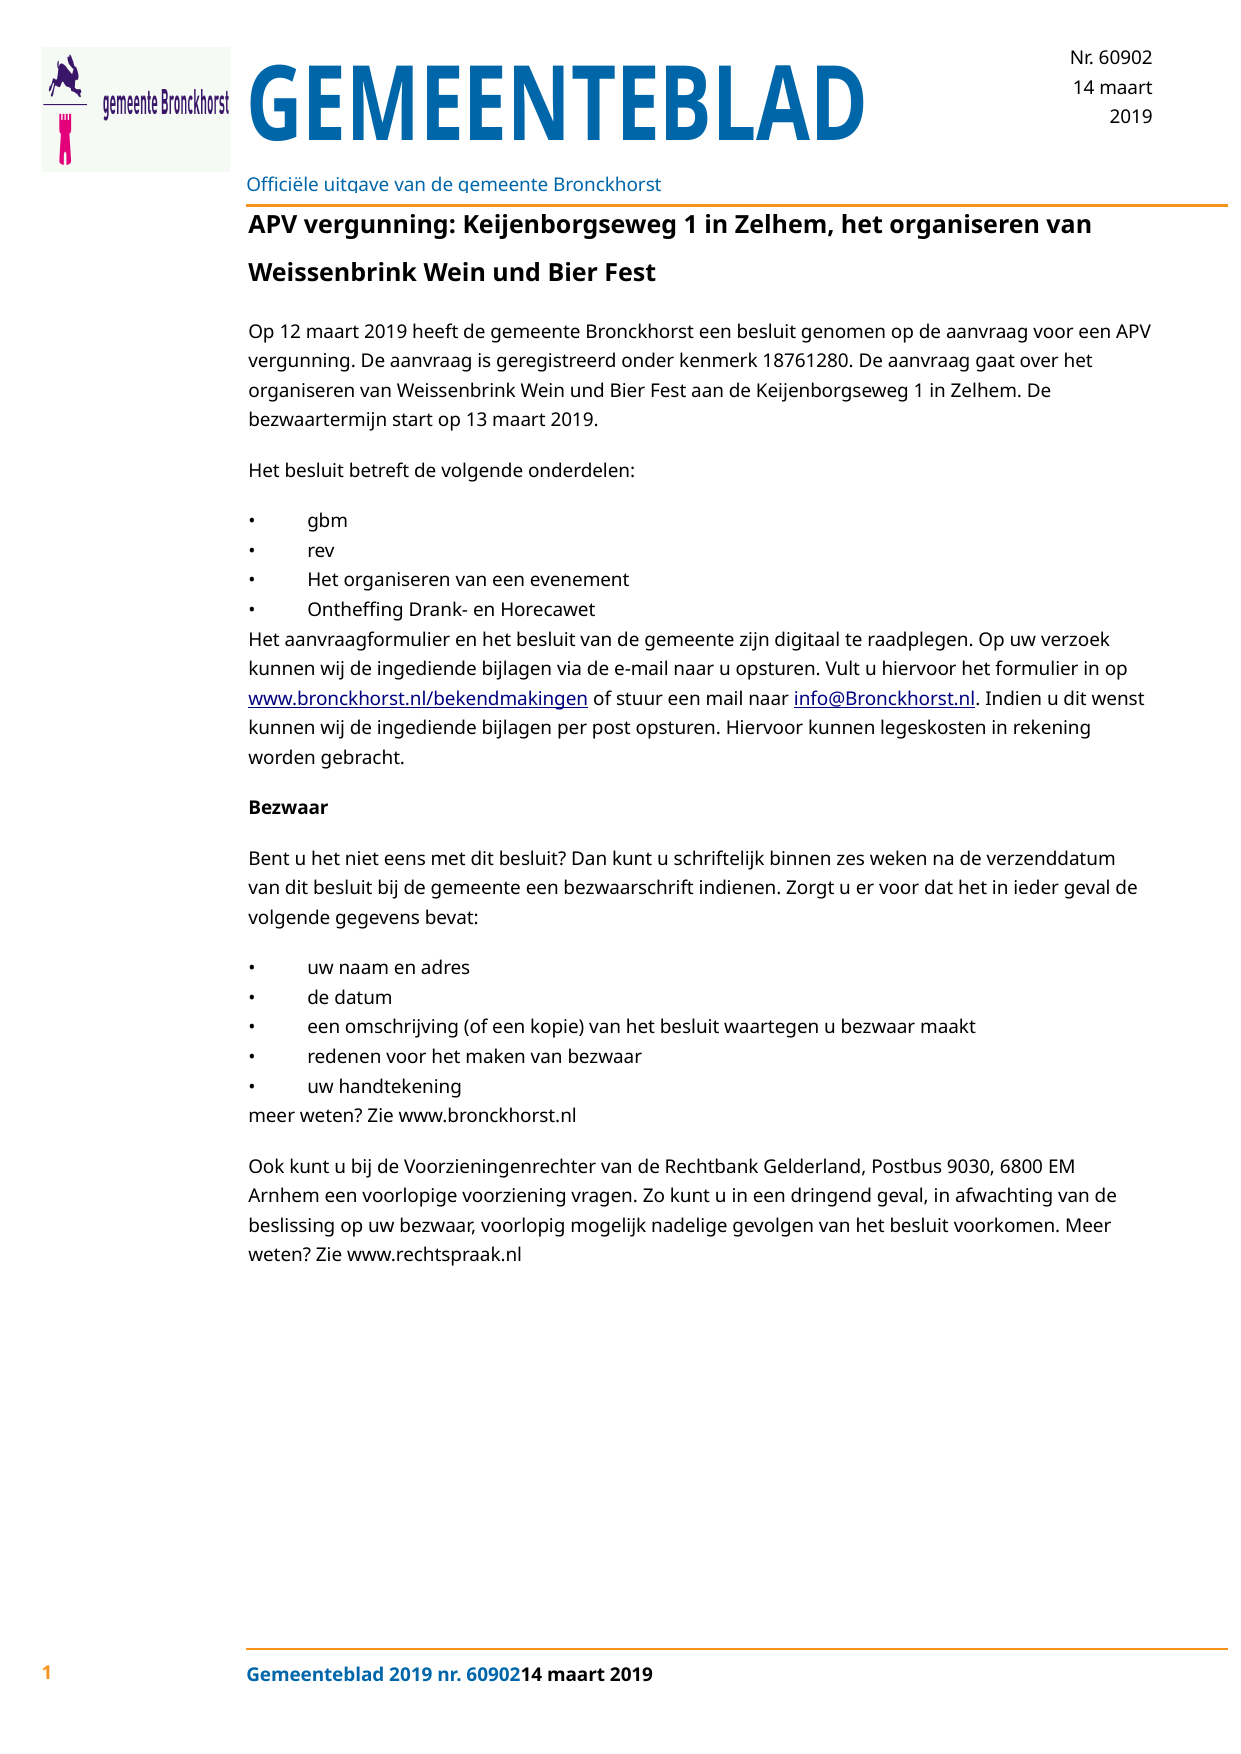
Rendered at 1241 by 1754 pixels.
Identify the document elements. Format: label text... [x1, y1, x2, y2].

text APV vergunning: Keijenborgseweg 1 in Zelhem, het organiseren van Weissenbrink Wein und Bier Fest [248, 207, 1152, 288]
list uw handtekening [248, 1073, 1152, 1099]
list een omschrijving (of een kopie) van het besluit waartegen u bezwaar maakt [248, 1014, 1152, 1039]
list uw naam en adres [248, 954, 1152, 980]
list Ontheffing Drank- en Horecawet [248, 596, 1152, 622]
text Bezwaar [248, 794, 1152, 820]
text meer weten? Zie www.bronckhorst.nl [248, 1102, 1152, 1128]
picture [41, 47, 231, 172]
list Het organiseren van een evenement [248, 567, 1152, 592]
text Op 12 maart 2019 heeft de gemeente Bronckhorst een besluit genomen op de aanvraag voor een APV vergunning. De aanvraag is geregistreerd onder kenmerk 18761280. De aanvraag gaat over het organiseren van Weissenbrink Wein und Bier Fest aan de Keijenborgseweg 1 in Zelhem. De bezwaartermijn start op 13 maart 2019. [248, 318, 1152, 432]
list de datum [248, 984, 1152, 1010]
list gbm [248, 507, 1152, 533]
text Bent u het niet eens met dit besluit? Dan kunt u schriftelijk binnen zes weken na de verzenddatum van dit besluit bij de gemeente een bezwaarschrift indienen. Zorgt u er voor dat het in ieder geval de volgende gegevens bevat: [248, 845, 1152, 930]
text Het besluit betreft de volgende onderdelen: [248, 457, 1152, 483]
text Het aanvraagformulier en het besluit van de gemeente zijn digitaal te raadplegen. Op uw verzoek kunnen wij de ingediende bijlagen via de e-mail naar u opsturen. Vult u hiervoor het formulier in op www.bronckhorst.nl/bekendmakingen of stuur een mail naar info@Bronckhorst.nl. Indien u dit wenst kunnen wij de ingediende bijlagen per post opsturen. Hiervoor kunnen legeskosten in rekening worden gebracht. [248, 626, 1152, 770]
list redenen voor het maken van bezwaar [248, 1043, 1152, 1069]
list rev [248, 537, 1152, 563]
text Ook kunt u bij de Voorzieningenrechter van de Rechtbank Gelderland, Postbus 9030, 6800 EM Arnhem een voorlopige voorziening vragen. Zo kunt u in een dringend geval, in afwachting van de beslissing op uw bezwaar, voorlopig mogelijk nadelige gevolgen van het besluit voorkomen. Meer weten? Zie www.rechtspraak.nl [248, 1153, 1152, 1267]
